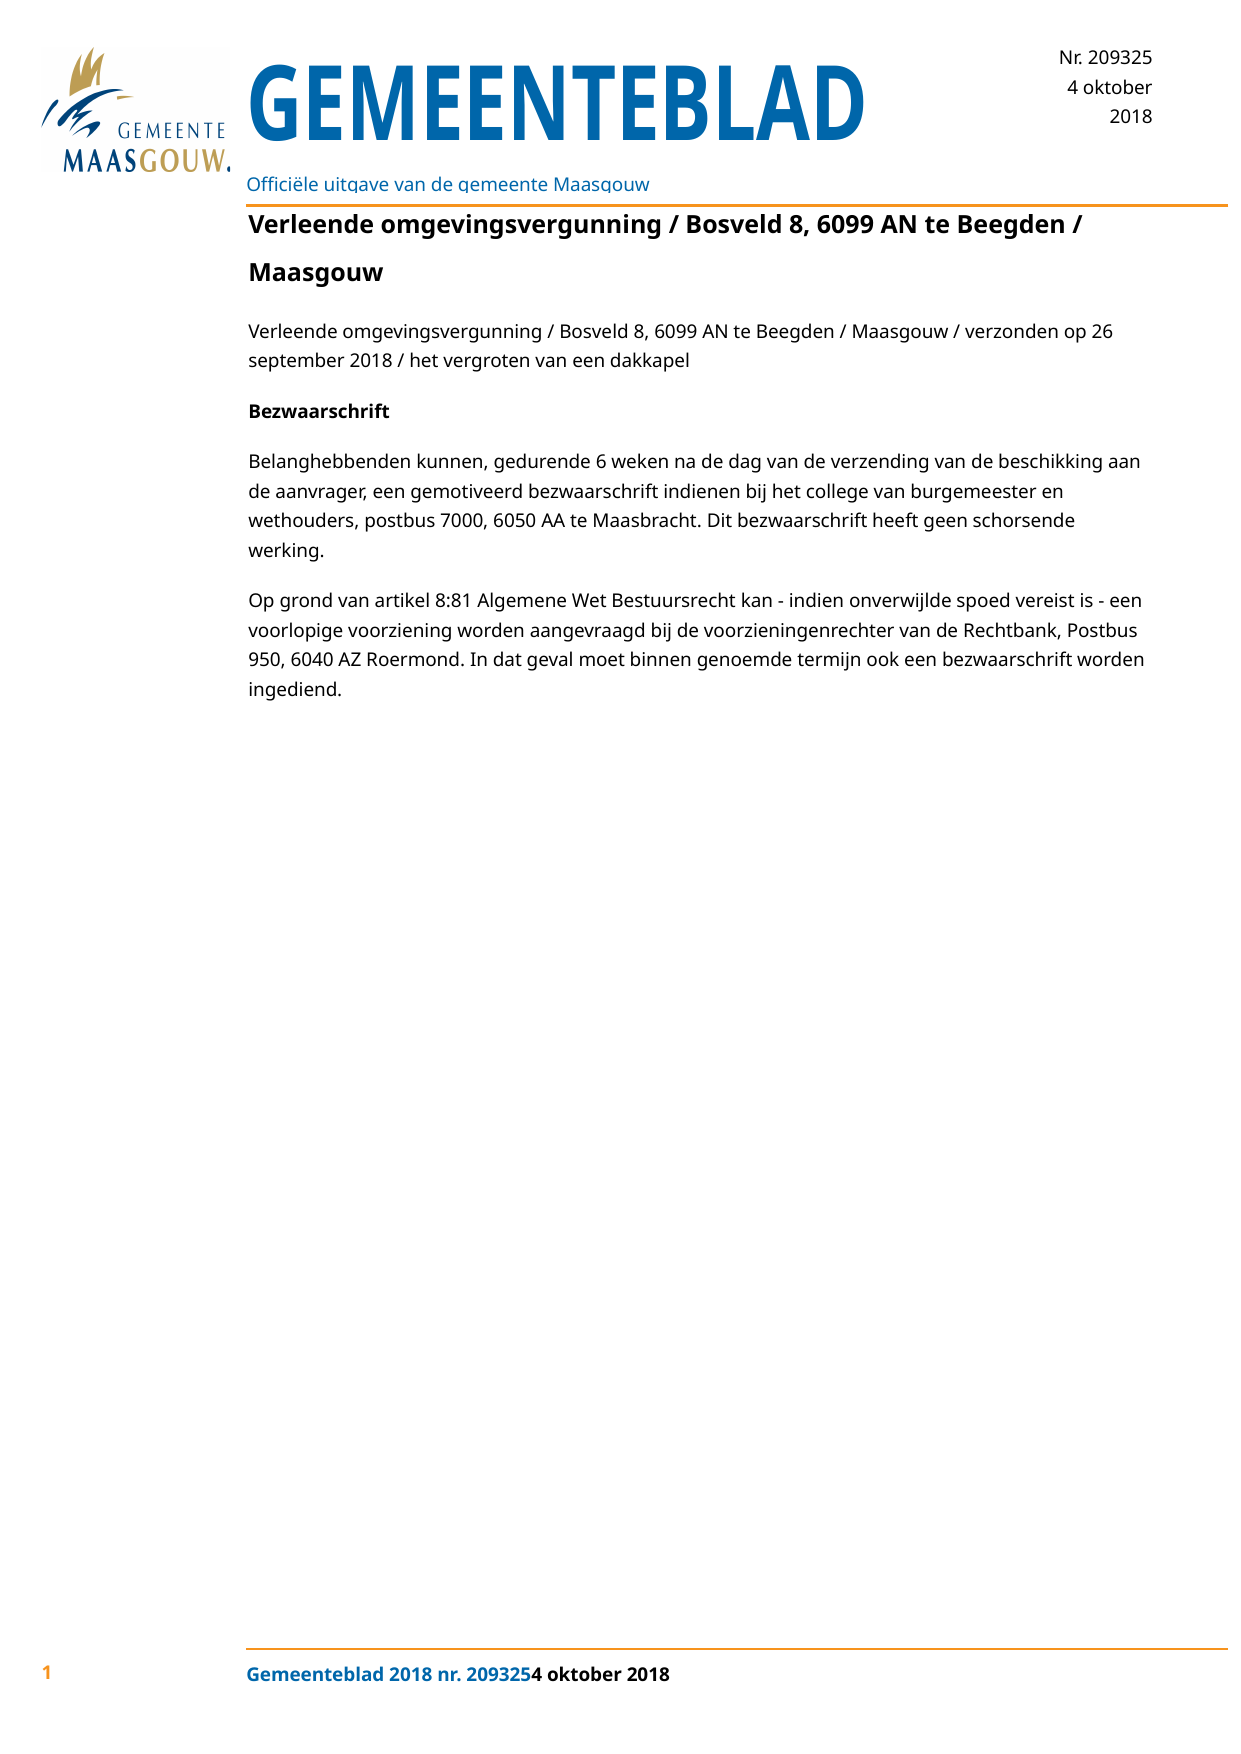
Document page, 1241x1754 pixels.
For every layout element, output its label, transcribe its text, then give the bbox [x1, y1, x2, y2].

text Op grond van artikel 8:81 Algemene Wet Bestuursrecht kan - indien onverwijlde spoed vereist is - een voorlopige voorziening worden aangevraagd bij de voorzieningenrechter van de Rechtbank, Postbus 950, 6040 AZ Roermond. In dat geval moet binnen genoemde termijn ook een bezwaarschrift worden ingediend. [248, 587, 1152, 702]
text Verleende omgevingsvergunning / Bosveld 8, 6099 AN te Beegden / Maasgouw [248, 207, 1152, 288]
text Bezwaarschrift [248, 398, 1152, 424]
text Belanghebbenden kunnen, gedurende 6 weken na de dag van de verzending van de beschikking aan de aanvrager, een gemotiveerd bezwaarschrift indienen bij het college van burgemeester en wethouders, postbus 7000, 6050 AA te Maasbracht. Dit bezwaarschrift heeft geen schorsende werking. [248, 448, 1152, 563]
text Verleende omgevingsvergunning / Bosveld 8, 6099 AN te Beegden / Maasgouw / verzonden op 26 september 2018 / het vergroten van een dakkapel [248, 318, 1152, 373]
picture [41, 47, 231, 172]
